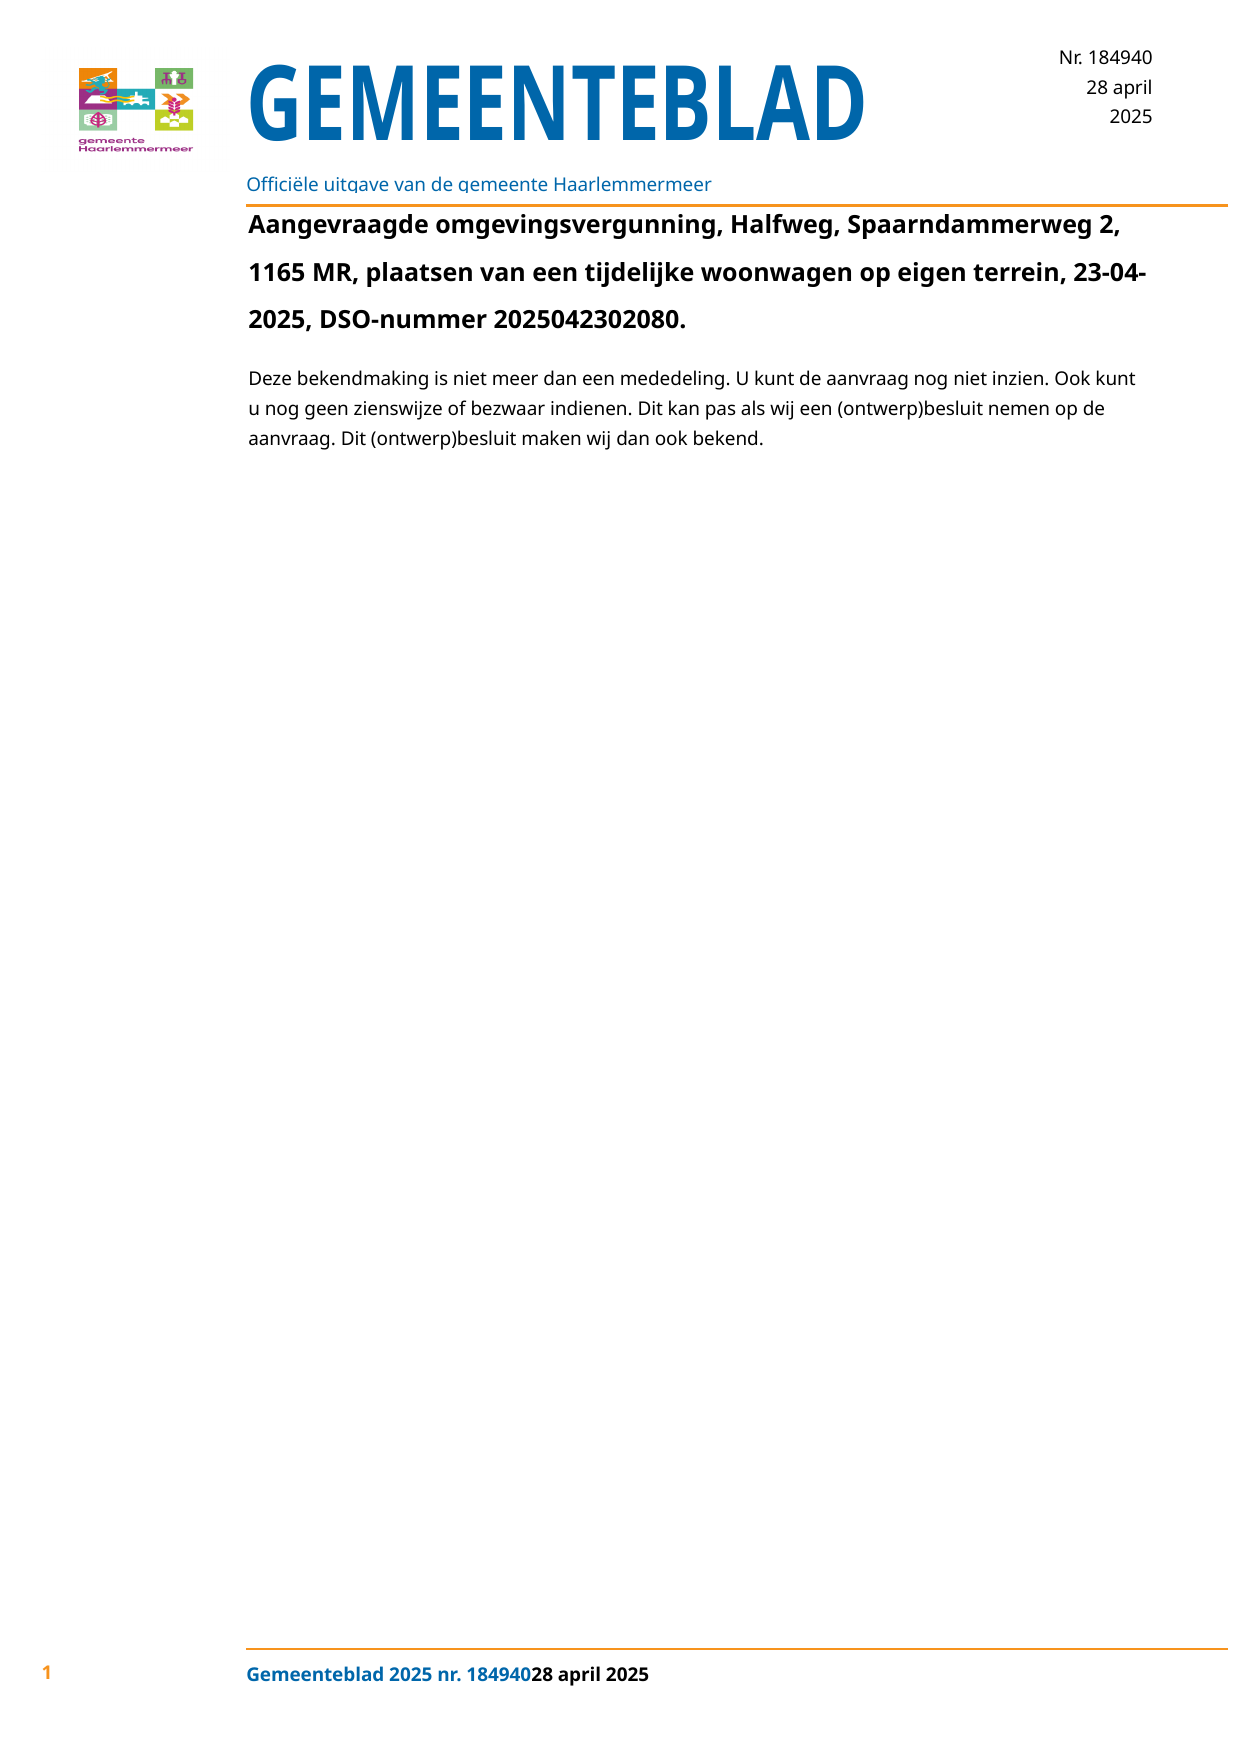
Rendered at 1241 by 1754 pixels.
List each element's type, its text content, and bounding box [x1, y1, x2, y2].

text Deze bekendmaking is niet meer dan een mededeling. U kunt de aanvraag nog niet inzien. Ook kunt u nog geen zienswijze of bezwaar indienen. Dit kan pas als wij een (ontwerp)besluit nemen op de aanvraag. Dit (ontwerp)besluit maken wij dan ook bekend. [248, 366, 1152, 450]
text Aangevraagde omgevingsvergunning, Halfweg, Spaarndammerweg 2, 1165 MR, plaatsen van een tijdelijke woonwagen op eigen terrein, 23-04-2025, DSO-nummer 2025042302080. [248, 207, 1152, 336]
picture [41, 47, 231, 172]
